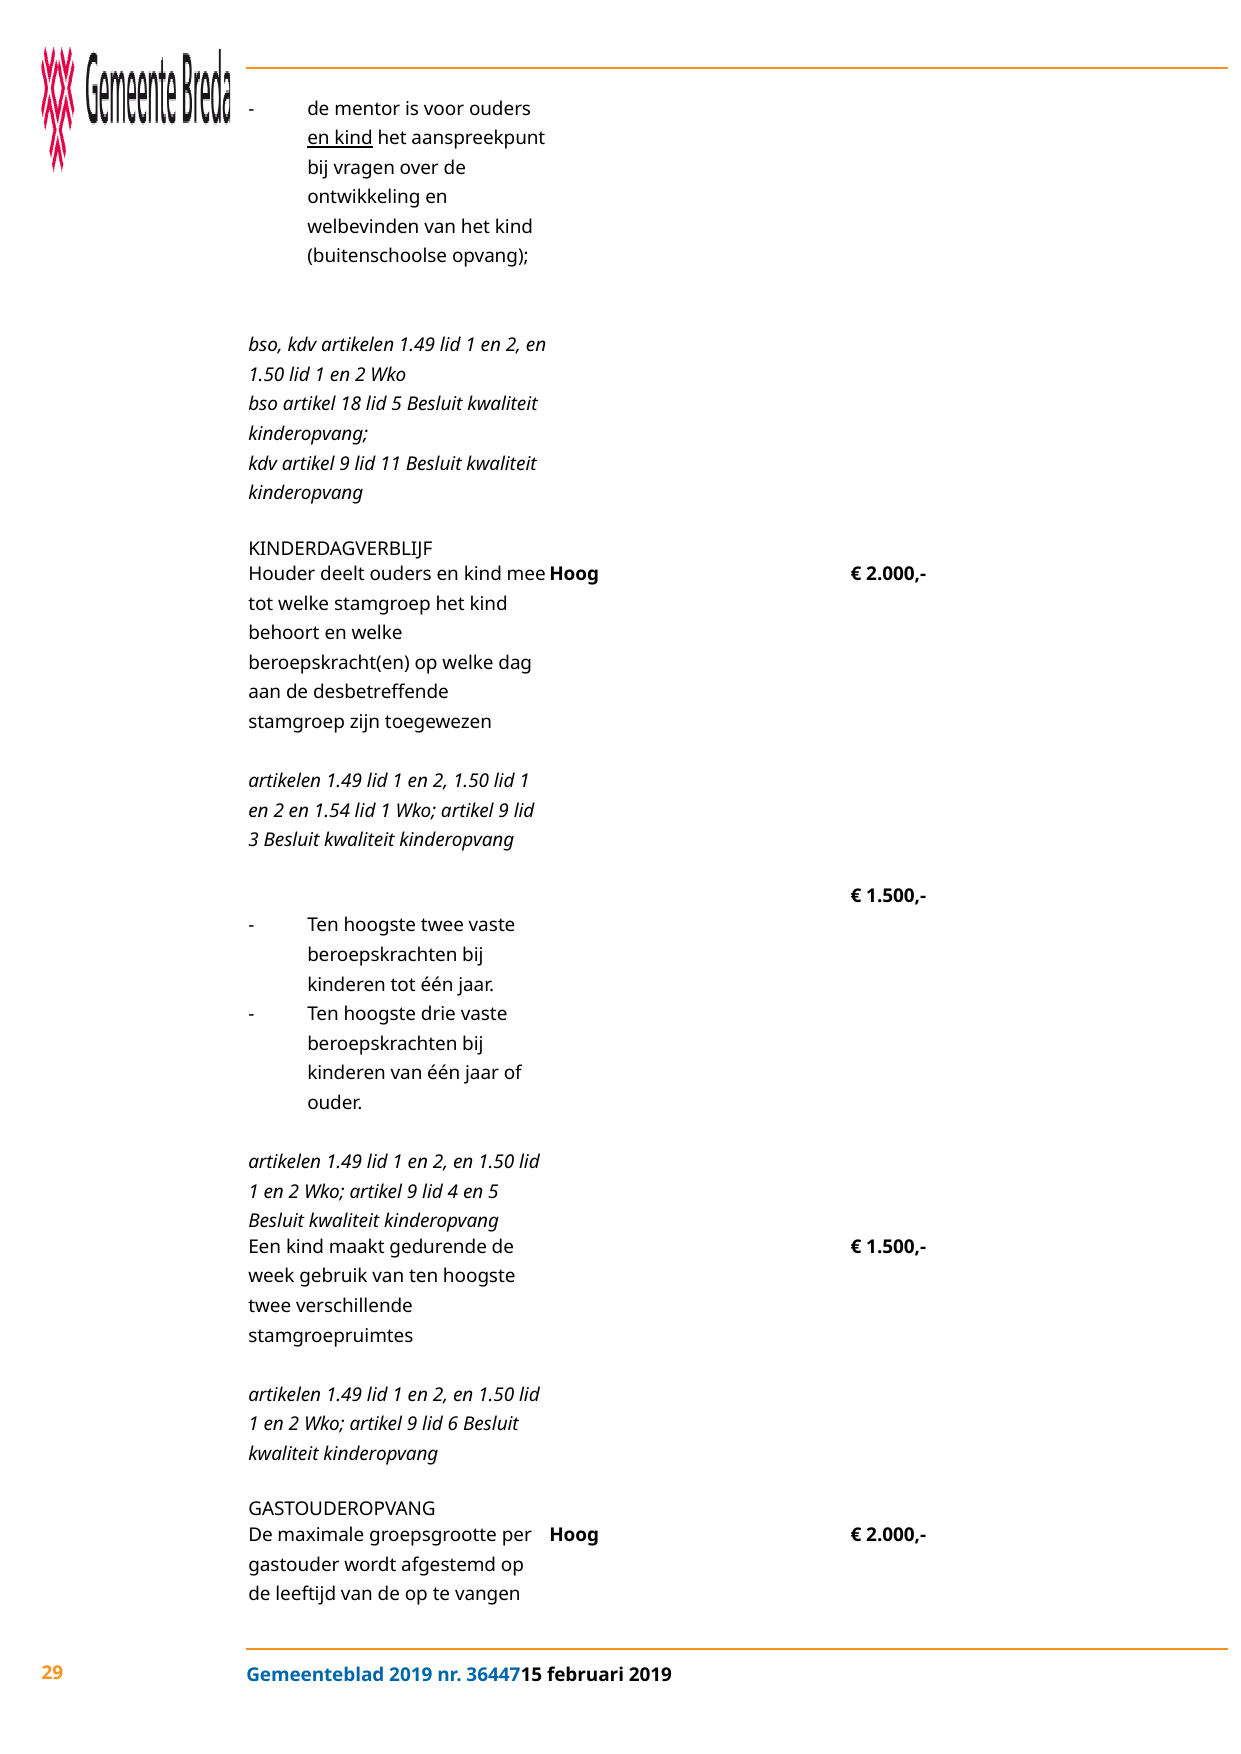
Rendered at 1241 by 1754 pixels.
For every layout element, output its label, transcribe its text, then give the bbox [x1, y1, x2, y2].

table_cell € 1.500,- [850, 882, 1152, 1233]
table_cell KINDERDAGVERBLIJF [248, 535, 1152, 560]
table_cell Houder deelt ouders en kind mee tot welke stamgroep het kind behoort en welke beroepskracht(en) op welke dag aan de desbetreffende stamgroep zijn toegewezen artikelen 1.49 lid 1 en 2, 1.50 lid 1 en 2 en 1.54 lid 1 Wko; artikel 9 lid 3 Besluit kwaliteit kinderopvang [248, 560, 549, 882]
table_header de mentor is voor ouders en kind het aanspreekpunt bij vragen over de ontwikkeling en welbevinden van het kind (buitenschoolse opvang); bso, kdv artikelen 1.49 lid 1 en 2, en 1.50 lid 1 en 2 Wko bso artikel 18 lid 5 Besluit kwaliteit kinderopvang; kdv artikel 9 lid 11 Besluit kwaliteit kinderopvang [248, 95, 549, 535]
table_cell Hoog [549, 560, 850, 1496]
table_cell Ten hoogste twee vaste beroepskrachten bij kinderen tot één jaar. Ten hoogste drie vaste beroepskrachten bij kinderen van één jaar of ouder. artikelen 1.49 lid 1 en 2, en 1.50 lid 1 en 2 Wko; artikel 9 lid 4 en 5 Besluit kwaliteit kinderopvang [248, 882, 549, 1233]
picture [41, 47, 231, 172]
table_cell Hoog [549, 1521, 850, 1606]
table_cell De maximale groepsgrootte per gastouder wordt afgestemd op de leeftijd van de op te vangen [248, 1521, 549, 1606]
table_cell € 2.000,- [850, 1521, 1152, 1606]
table_cell € 2.000,- [850, 560, 1152, 882]
table_cell GASTOUDEROPVANG [248, 1496, 1152, 1521]
table_cell Een kind maakt gedurende de week gebruik van ten hoogste twee verschillende stamgroepruimtes artikelen 1.49 lid 1 en 2, en 1.50 lid 1 en 2 Wko; artikel 9 lid 6 Besluit kwaliteit kinderopvang [248, 1233, 549, 1496]
table_header [850, 95, 1152, 535]
table_header [549, 95, 850, 535]
table_cell € 1.500,- [850, 1233, 1152, 1496]
